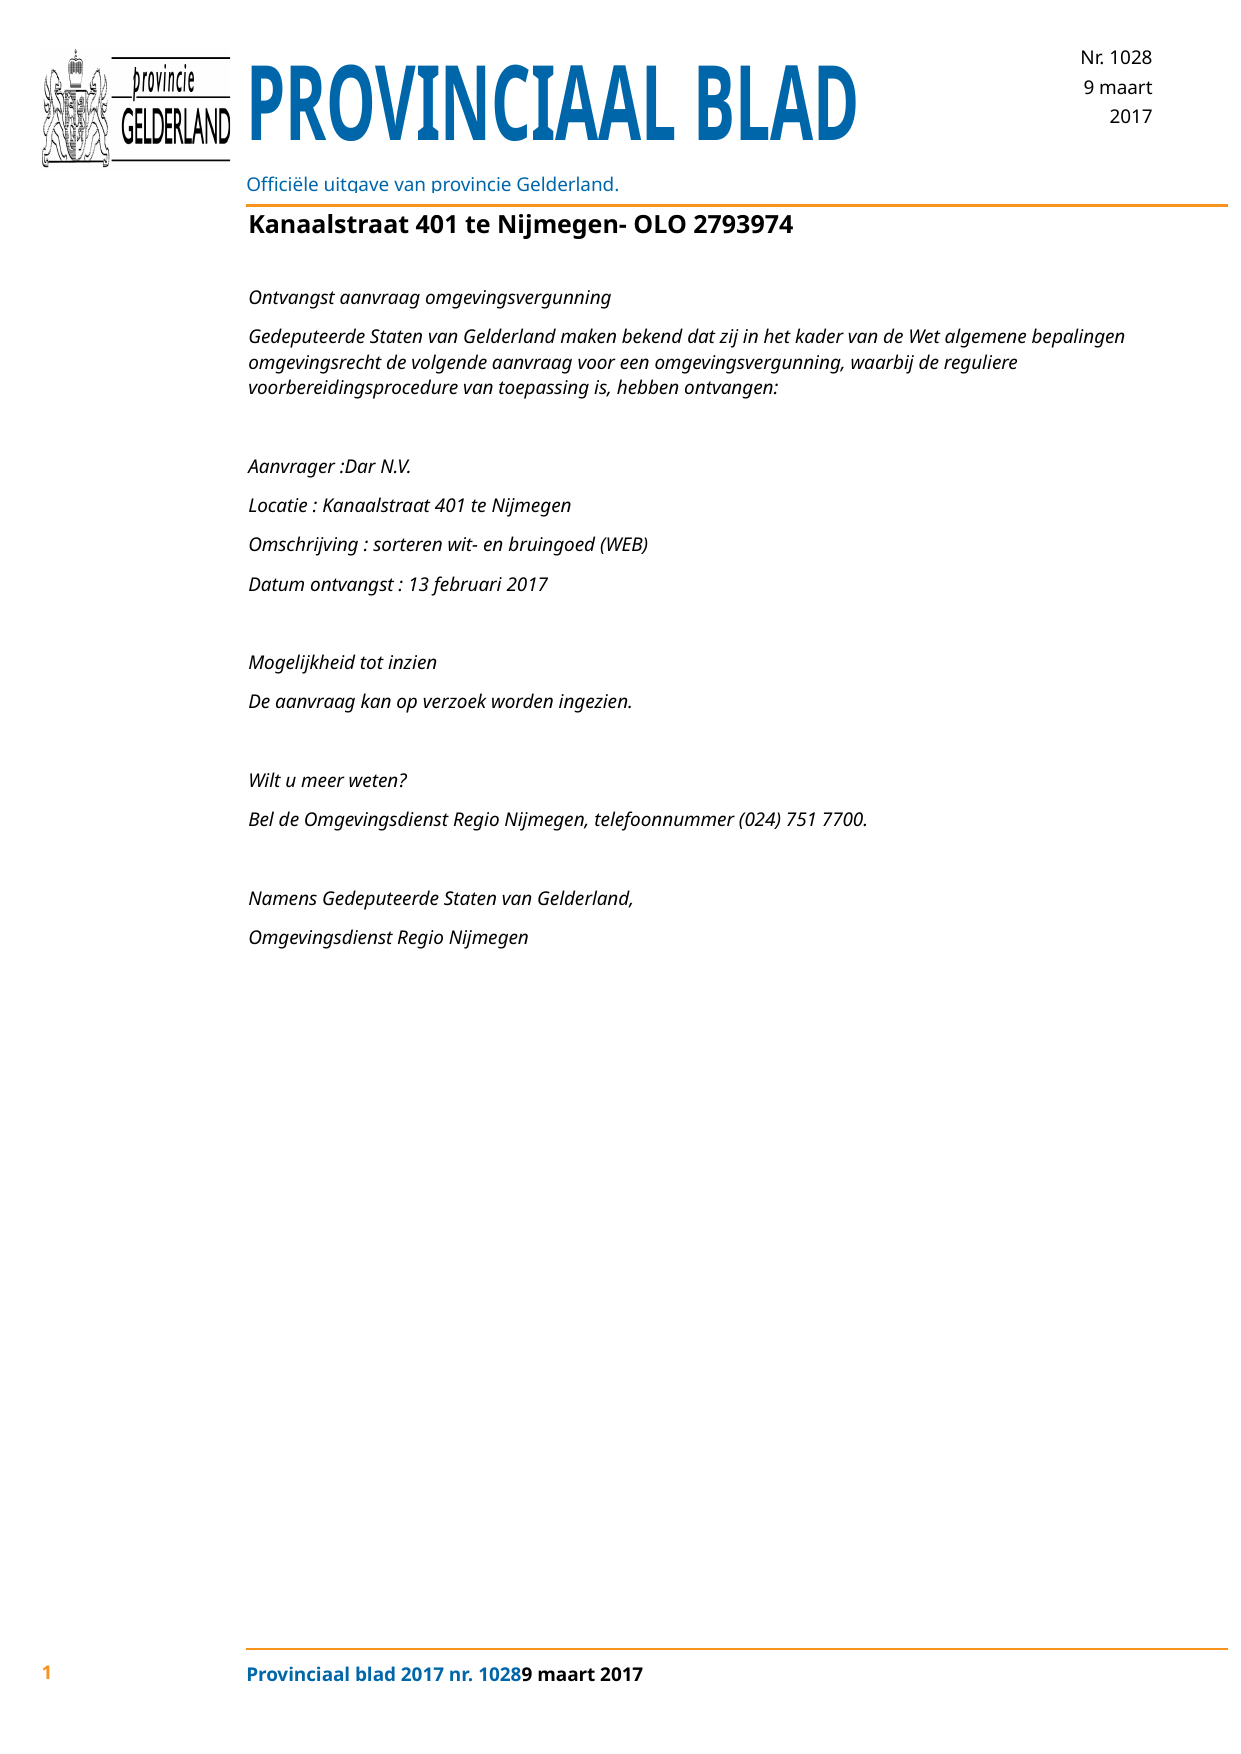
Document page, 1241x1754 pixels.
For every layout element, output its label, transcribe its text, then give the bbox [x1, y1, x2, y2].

text Ontvangst aanvraag omgevingsvergunning [248, 284, 1152, 309]
text Omschrijving : sorteren wit- en bruingoed (WEB) [248, 532, 1152, 557]
text Locatie : Kanaalstraat 401 te Nijmegen [248, 492, 1152, 518]
text Wilt u meer weten? [248, 767, 1152, 793]
text Bel de Omgevingsdienst Regio Nijmegen, telefoonnummer (024) 751 7700. [248, 807, 1152, 832]
picture [41, 47, 231, 172]
text Gedeputeerde Staten van Gelderland maken bekend dat zij in het kader van de Wet algemene bepalingen omgevingsrecht de volgende aanvraag voor een omgevingsvergunning, waarbij de reguliere voorbereidingsprocedure van toepassing is, hebben ontvangen: [248, 323, 1152, 400]
text De aanvraag kan op verzoek worden ingezien. [248, 689, 1152, 714]
text Kanaalstraat 401 te Nijmegen- OLO 2793974 [248, 207, 1152, 241]
text Mogelijkheid tot inzien [248, 649, 1152, 675]
text Omgevingsdienst Regio Nijmegen [248, 924, 1152, 950]
text Aanvrager :Dar N.V. [248, 453, 1152, 479]
text Datum ontvangst : 13 februari 2017 [248, 571, 1152, 597]
text Namens Gedeputeerde Staten van Gelderland, [248, 885, 1152, 911]
